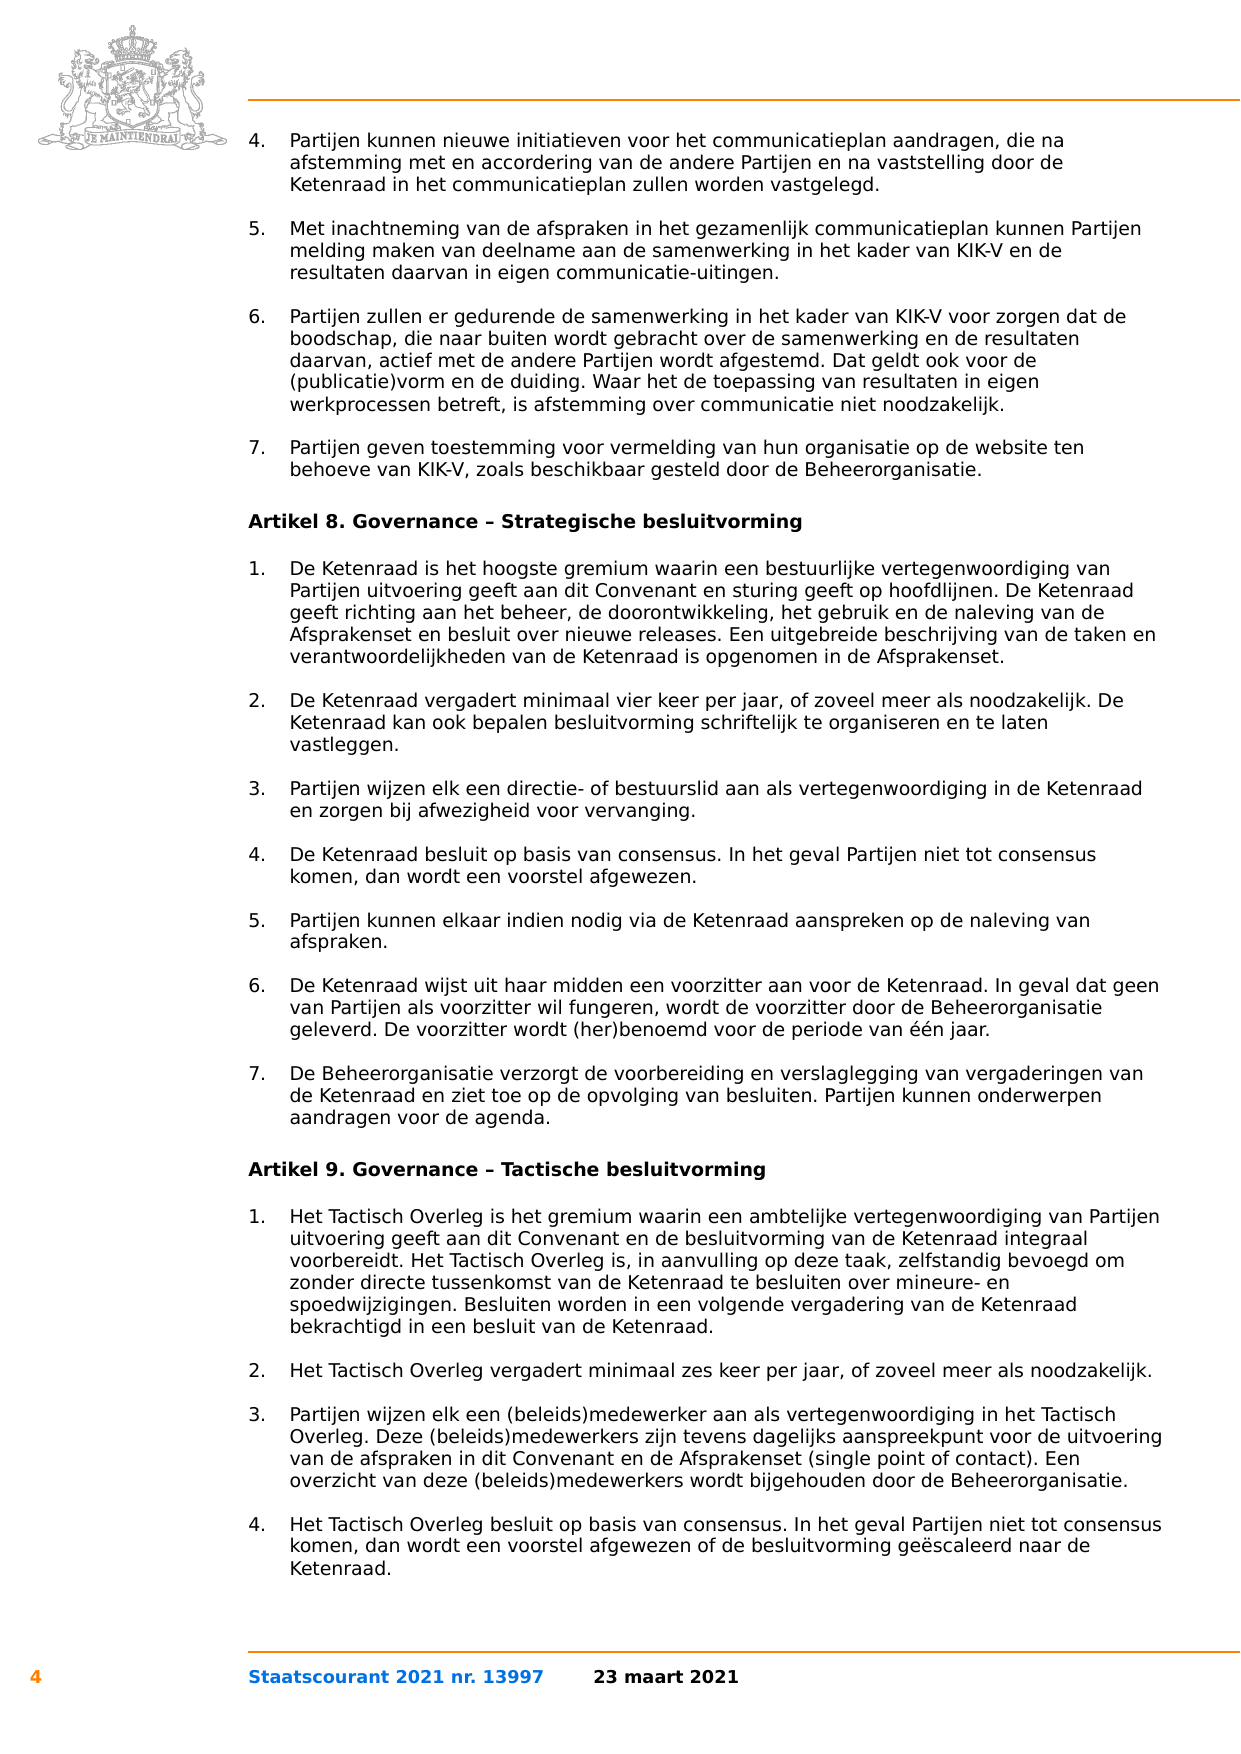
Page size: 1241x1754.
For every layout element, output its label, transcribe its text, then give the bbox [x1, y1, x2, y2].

text 4. Partijen kunnen nieuwe initiatieven voor het communicatieplan aandragen, die na afstemming met en accordering van de andere Partijen en na vaststelling door de Ketenraad in het communicatieplan zullen worden vastgelegd. [248, 130, 1163, 196]
text 4. Het Tactisch Overleg besluit op basis van consensus. In het geval Partijen niet tot consensus komen, dan wordt een voorstel afgewezen of de besluitvorming geëscaleerd naar de Ketenraad. [248, 1513, 1163, 1579]
text 3. Partijen wijzen elk een directie- of bestuurslid aan als vertegenwoordiging in de Ketenraad en zorgen bij afwezigheid voor vervanging. [248, 778, 1163, 822]
text 3. Partijen wijzen elk een (beleids)medewerker aan als vertegenwoordiging in het Tactisch Overleg. Deze (beleids)medewerkers zijn tevens dagelijks aanspreekpunt voor de uitvoering van de afspraken in dit Convenant en de Afsprakenset (single point of contact). Een overzicht van deze (beleids)medewerkers wordt bijgehouden door de Beheerorganisatie. [248, 1404, 1163, 1492]
text 2. De Ketenraad vergadert minimaal vier keer per jaar, of zoveel meer als noodzakelijk. De Ketenraad kan ook bepalen besluitvorming schriftelijk te organiseren en te laten vastleggen. [248, 690, 1163, 756]
text 7. Partijen geven toestemming voor vermelding van hun organisatie op de website ten behoeve van KIK-V, zoals beschikbaar gesteld door de Beheerorganisatie. [248, 437, 1163, 481]
text 6. Partijen zullen er gedurende de samenwerking in het kader van KIK-V voor zorgen dat de boodschap, die naar buiten wordt gebracht over de samenwerking en de resultaten daarvan, actief met de andere Partijen wordt afgestemd. Dat geldt ook voor de (publicatie)vorm en de duiding. Waar het de toepassing van resultaten in eigen werkprocessen betreft, is afstemming over communicatie niet noodzakelijk. [248, 306, 1163, 415]
text 1. Het Tactisch Overleg is het gremium waarin een ambtelijke vertegenwoordiging van Partijen uitvoering geeft aan dit Convenant en de besluitvorming van de Ketenraad integraal voorbereidt. Het Tactisch Overleg is, in aanvulling op deze taak, zelfstandig bevoegd om zonder directe tussenkomst van de Ketenraad te besluiten over mineure- en spoedwijzigingen. Besluiten worden in een volgende vergadering van de Ketenraad bekrachtigd in een besluit van de Ketenraad. [248, 1206, 1163, 1338]
subtitle Artikel 8. Governance – Strategische besluitvorming [248, 511, 1163, 533]
text 1. De Ketenraad is het hoogste gremium waarin een bestuurlijke vertegenwoordiging van Partijen uitvoering geeft aan dit Convenant en sturing geeft op hoofdlijnen. De Ketenraad geeft richting aan het beheer, de doorontwikkeling, het gebruik en de naleving van de Afsprakenset en besluit over nieuwe releases. Een uitgebreide beschrijving van de taken en verantwoordelijkheden van de Ketenraad is opgenomen in de Afsprakenset. [248, 558, 1163, 668]
text 7. De Beheerorganisatie verzorgt de voorbereiding en verslaglegging van vergaderingen van de Ketenraad en ziet toe op de opvolging van besluiten. Partijen kunnen onderwerpen aandragen voor de agenda. [248, 1063, 1163, 1129]
text 5. Partijen kunnen elkaar indien nodig via de Ketenraad aanspreken op de naleving van afspraken. [248, 909, 1163, 953]
text 5. Met inachtneming van de afspraken in het gezamenlijk communicatieplan kunnen Partijen melding maken van deelname aan de samenwerking in het kader van KIK-V en de resultaten daarvan in eigen communicatie-uitingen. [248, 218, 1163, 284]
text 6. De Ketenraad wijst uit haar midden een voorzitter aan voor de Ketenraad. In geval dat geen van Partijen als voorzitter wil fungeren, wordt de voorzitter door de Beheerorganisatie geleverd. De voorzitter wordt (her)benoemd voor de periode van één jaar. [248, 975, 1163, 1041]
picture [38, 25, 227, 150]
text 4. De Ketenraad besluit op basis van consensus. In het geval Partijen niet tot consensus komen, dan wordt een voorstel afgewezen. [248, 844, 1163, 888]
subtitle Artikel 9. Governance – Tactische besluitvorming [248, 1159, 1163, 1181]
text 2. Het Tactisch Overleg vergadert minimaal zes keer per jaar, of zoveel meer als noodzakelijk. [248, 1360, 1163, 1382]
